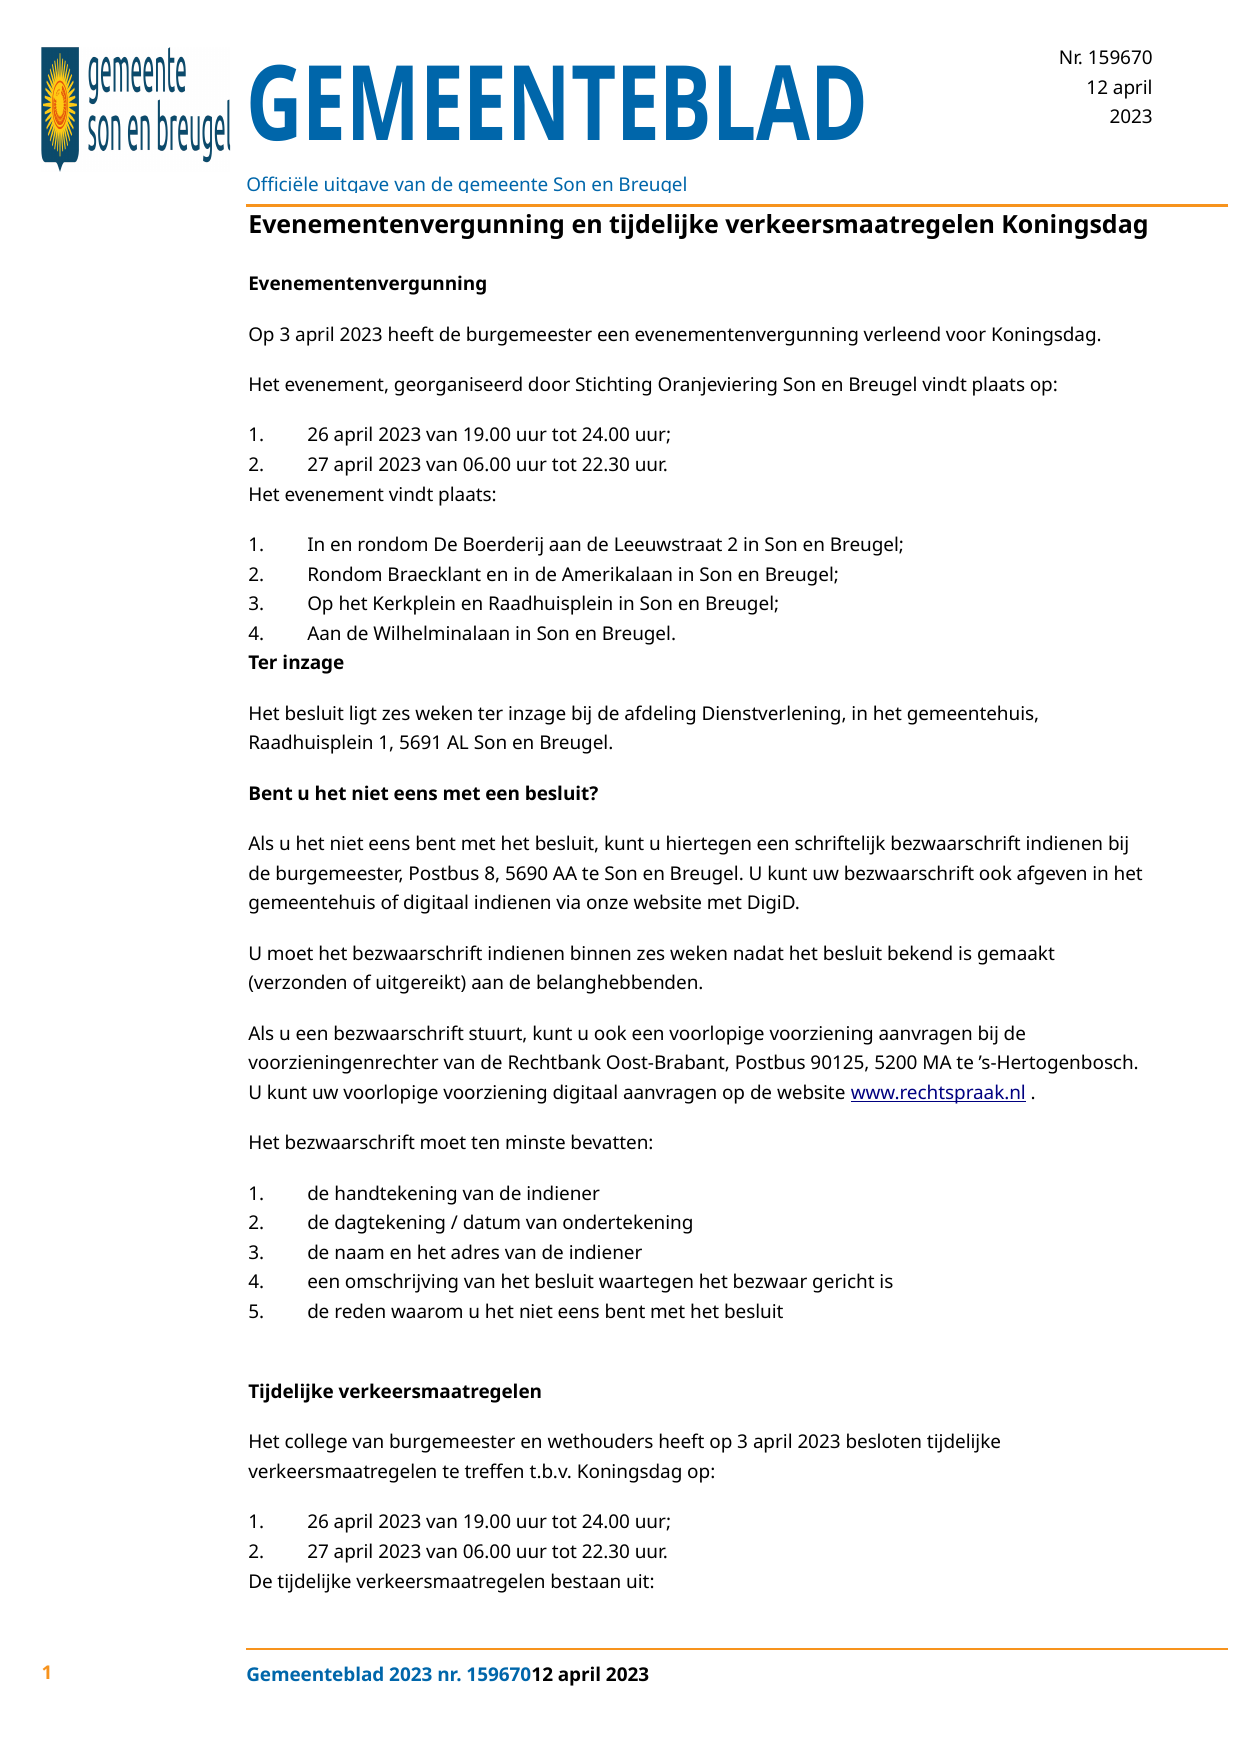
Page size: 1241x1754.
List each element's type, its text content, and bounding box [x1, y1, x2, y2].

list een omschrijving van het besluit waartegen het bezwaar gericht is [248, 1269, 1152, 1294]
list de naam en het adres van de indiener [248, 1239, 1152, 1265]
text Op 3 april 2023 heeft de burgemeester een evenementenvergunning verleend voor Koningsdag. [248, 321, 1152, 346]
text Het besluit ligt zes weken ter inzage bij de afdeling Dienstverlening, in het gemeentehuis, Raadhuisplein 1, 5691 AL Son en Breugel. [248, 700, 1152, 755]
text Evenementenvergunning [248, 270, 1152, 296]
list de dagtekening / datum van ondertekening [248, 1209, 1152, 1235]
text Het evenement vindt plaats: [248, 481, 1152, 506]
text Evenementenvergunning en tijdelijke verkeersmaatregelen Koningsdag [248, 207, 1152, 241]
list Op het Kerkplein en Raadhuisplein in Son en Breugel; [248, 590, 1152, 616]
list In en rondom De Boerderij aan de Leeuwstraat 2 in Son en Breugel; [248, 531, 1152, 557]
text Bent u het niet eens met een besluit? [248, 780, 1152, 806]
text Tijdelijke verkeersmaatregelen [248, 1378, 1152, 1404]
text U moet het bezwaarschrift indienen binnen zes weken nadat het besluit bekend is gemaakt (verzonden of uitgereikt) aan de belanghebbenden. [248, 940, 1152, 995]
list 27 april 2023 van 06.00 uur tot 22.30 uur. [248, 451, 1152, 477]
text Het college van burgemeester en wethouders heeft op 3 april 2023 besloten tijdelijke verkeersmaatregelen te treffen t.b.v. Koningsdag op: [248, 1429, 1152, 1484]
list de reden waarom u het niet eens bent met het besluit [248, 1298, 1152, 1324]
list Rondom Braecklant en in de Amerikalaan in Son en Breugel; [248, 561, 1152, 586]
text Als u een bezwaarschrift stuurt, kunt u ook een voorlopige voorziening aanvragen bij de voorzieningenrechter van de Rechtbank Oost-Brabant, Postbus 90125, 5200 MA te ’s-Hertogenbosch. U kunt uw voorlopige voorziening digitaal aanvragen op de website www.rechtspraak.nl . [248, 1020, 1152, 1105]
picture [41, 47, 231, 172]
text De tijdelijke verkeersmaatregelen bestaan uit: [248, 1568, 1152, 1593]
list 27 april 2023 van 06.00 uur tot 22.30 uur. [248, 1538, 1152, 1564]
text Als u het niet eens bent met het besluit, kunt u hiertegen een schriftelijk bezwaarschrift indienen bij de burgemeester, Postbus 8, 5690 AA te Son en Breugel. U kunt uw bezwaarschrift ook afgeven in het gemeentehuis of digitaal indienen via onze website met DigiD. [248, 830, 1152, 915]
text Het bezwaarschrift moet ten minste bevatten: [248, 1129, 1152, 1155]
text Het evenement, georganiseerd door Stichting Oranjeviering Son en Breugel vindt plaats op: [248, 371, 1152, 397]
list 26 april 2023 van 19.00 uur tot 24.00 uur; [248, 1509, 1152, 1534]
text Ter inzage [248, 649, 1152, 675]
list Aan de Wilhelminalaan in Son en Breugel. [248, 620, 1152, 646]
list de handtekening van de indiener [248, 1180, 1152, 1206]
list 26 april 2023 van 19.00 uur tot 24.00 uur; [248, 422, 1152, 447]
